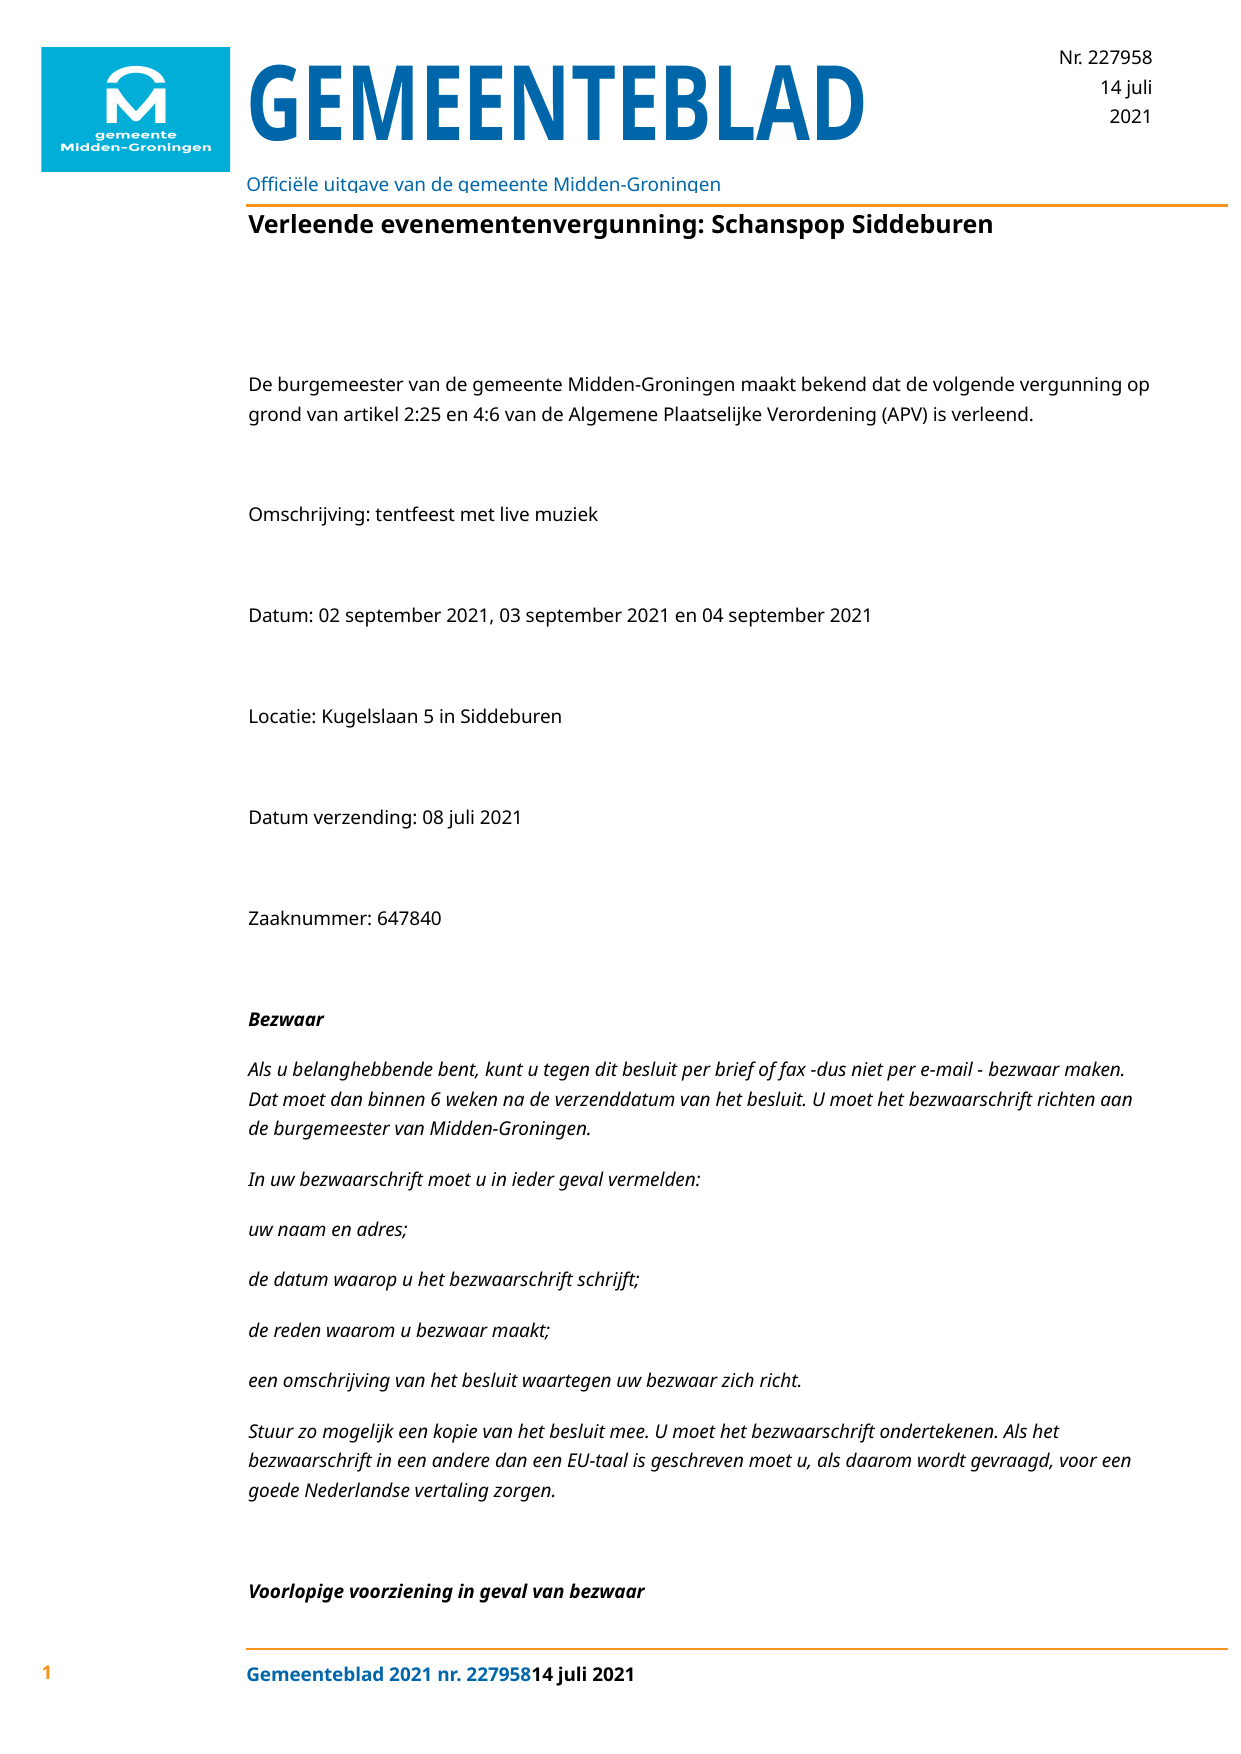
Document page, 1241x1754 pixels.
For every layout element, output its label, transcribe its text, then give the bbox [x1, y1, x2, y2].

text Bezwaar [248, 1006, 1152, 1031]
picture [184, 146, 190, 153]
text Zaaknummer: 647840 [248, 905, 1152, 931]
text Omschrijving: tentfeest met live muziek [248, 502, 1152, 527]
text de datum waarop u het bezwaarschrift schrijft; [248, 1267, 1152, 1292]
text een omschrijving van het besluit waartegen uw bezwaar zich richt. [248, 1367, 1152, 1393]
text De burgemeester van de gemeente Midden-Groningen maakt bekend dat de volgende vergunning op grond van artikel 2:25 en 4:6 van de Algemene Plaatselijke Verordening (APV) is verleend. [248, 371, 1152, 426]
picture [108, 66, 164, 82]
text In uw bezwaarschrift moet u in ieder geval vermelden: [248, 1166, 1152, 1191]
text Datum: 02 september 2021, 03 september 2021 en 04 september 2021 [248, 602, 1152, 628]
text uw naam en adres; [248, 1216, 1152, 1242]
text Datum verzending: 08 juli 2021 [248, 804, 1152, 830]
text Locatie: Kugelslaan 5 in Siddeburen [248, 703, 1152, 729]
text Voorlopige voorziening in geval van bezwaar [248, 1578, 1152, 1603]
text de reden waarom u bezwaar maakt; [248, 1317, 1152, 1343]
text Als u belanghebbende bent, kunt u tegen dit besluit per brief of fax -dus niet per e-mail - bezwaar maken. Dat moet dan binnen 6 weken na de verzenddatum van het besluit. U moet het bezwaarschrift richten aan de burgemeester van Midden-Groningen. [248, 1056, 1152, 1141]
text Stuur zo mogelijk een kopie van het besluit mee. U moet het bezwaarschrift ondertekenen. Als het bezwaarschrift in een andere dan een EU-taal is geschreven moet u, als daarom wordt gevraagd, voor een goede Nederlandse vertaling zorgen. [248, 1418, 1152, 1503]
text Verleende evenementenvergunning: Schanspop Siddeburen [248, 207, 1152, 241]
picture [107, 89, 165, 122]
